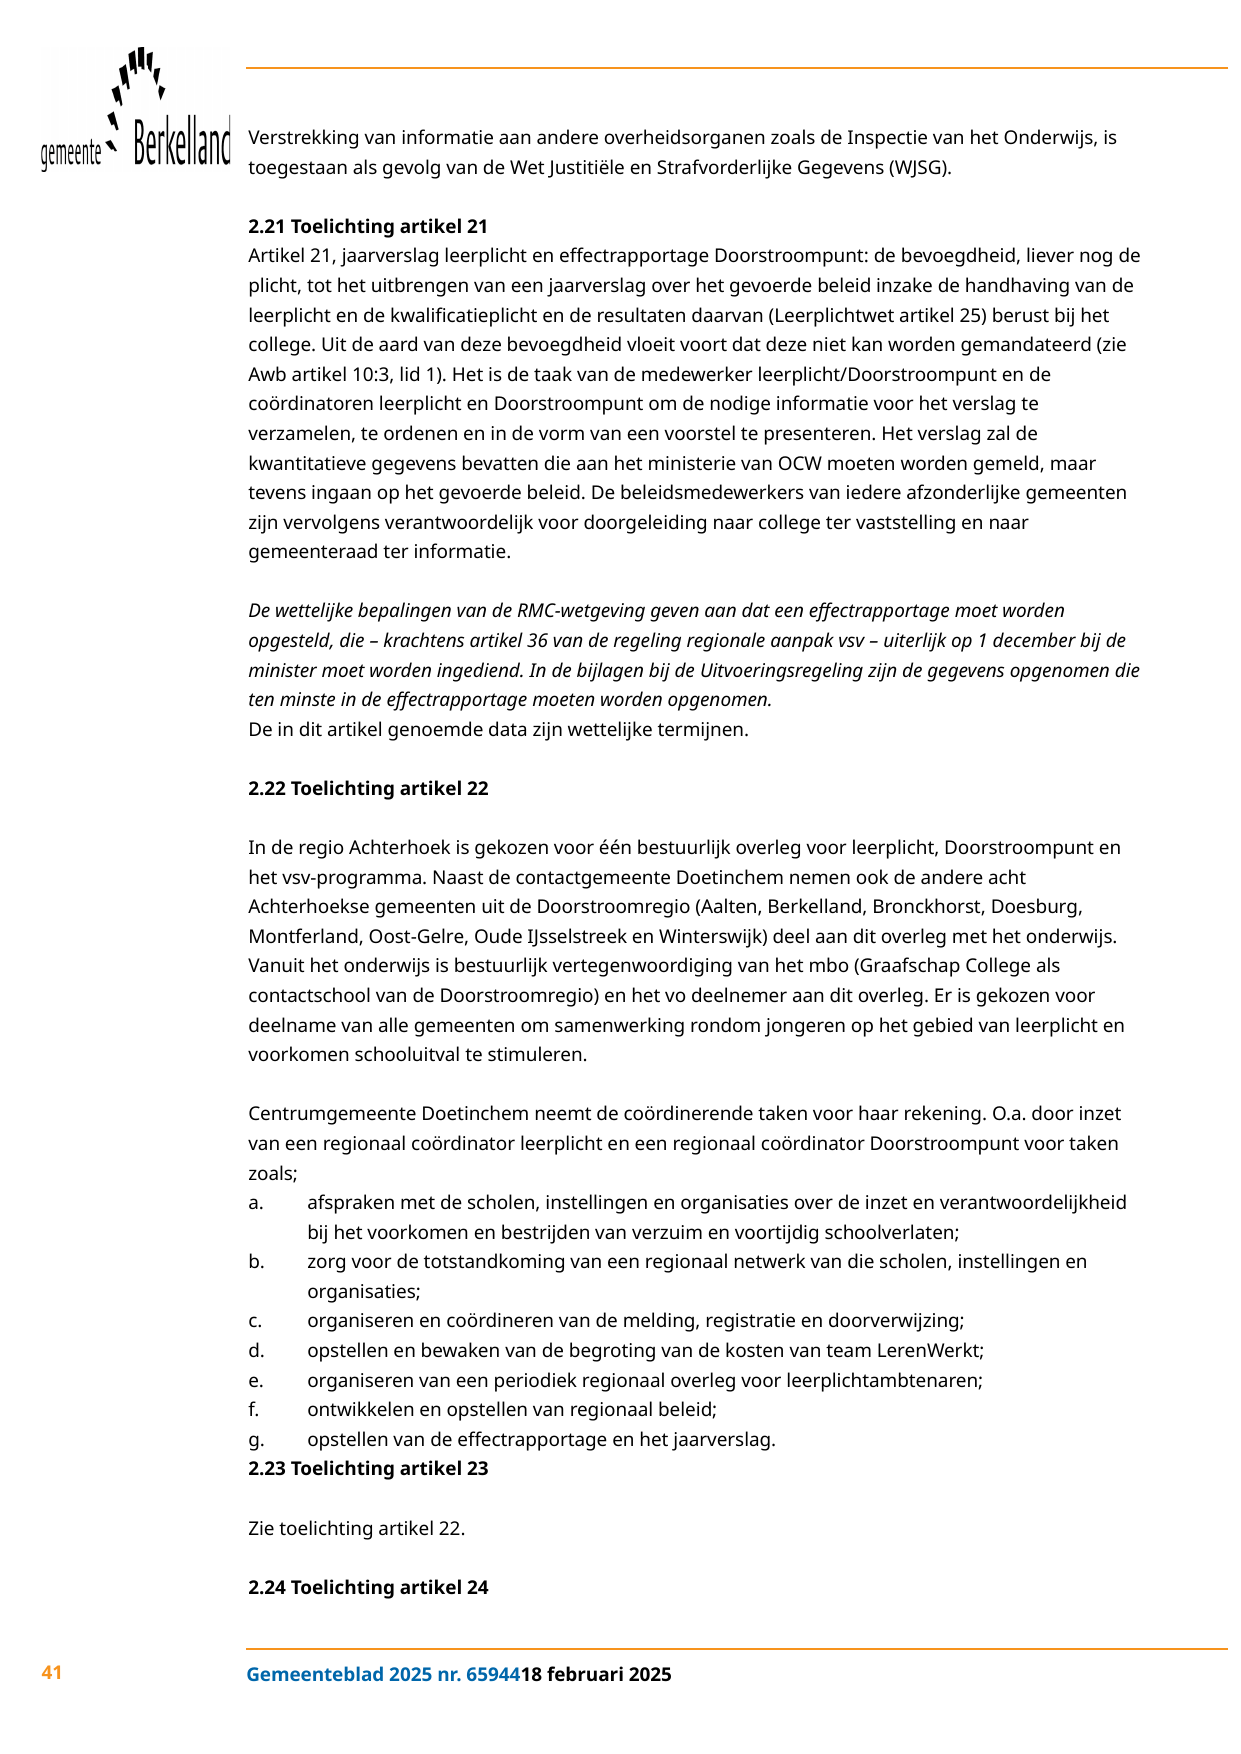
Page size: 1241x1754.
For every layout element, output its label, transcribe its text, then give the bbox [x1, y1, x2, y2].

text De in dit artikel genoemde data zijn wettelijke termijnen. [248, 716, 1152, 742]
text 2.23 Toelichting artikel 23 [248, 1456, 1152, 1481]
list opstellen van de effectrapportage en het jaarverslag. [248, 1426, 1152, 1452]
text Zie toelichting artikel 22. [248, 1515, 1152, 1541]
list zorg voor de totstandkoming van een regionaal netwerk van die scholen, instellingen en organisaties; [248, 1248, 1152, 1304]
text Verstrekking van informatie aan andere overheidsorganen zoals de Inspectie van het Onderwijs, is toegestaan als gevolg van de Wet Justitiële en Strafvorderlijke Gegevens (WJSG). [248, 124, 1152, 180]
list opstellen en bewaken van de begroting van de kosten van team LerenWerkt; [248, 1337, 1152, 1363]
text In de regio Achterhoek is gekozen voor één bestuurlijk overleg voor leerplicht, Doorstroompunt en het vsv-programma. Naast de contactgemeente Doetinchem nemen ook de andere acht Achterhoekse gemeenten uit de Doorstroomregio (Aalten, Berkelland, Bronckhorst, Doesburg, Montferland, Oost-Gelre, Oude IJsselstreek en Winterswijk) deel aan dit overleg met het onderwijs. Vanuit het onderwijs is bestuurlijk vertegenwoordiging van het mbo (Graafschap College als contactschool van de Doorstroomregio) en het vo deelnemer aan dit overleg. Er is gekozen voor deelname van alle gemeenten om samenwerking rondom jongeren op het gebied van leerplicht en voorkomen schooluitval te stimuleren. [248, 834, 1152, 1067]
text 2.22 Toelichting artikel 22 [248, 775, 1152, 801]
picture [41, 47, 231, 172]
text Centrumgemeente Doetinchem neemt de coördinerende taken voor haar rekening. O.a. door inzet van een regionaal coördinator leerplicht en een regionaal coördinator Doorstroompunt voor taken zoals; [248, 1101, 1152, 1186]
list ontwikkelen en opstellen van regionaal beleid; [248, 1396, 1152, 1422]
text Artikel 21, jaarverslag leerplicht en effectrapportage Doorstroompunt: de bevoegdheid, liever nog de plicht, tot het uitbrengen van een jaarverslag over het gevoerde beleid inzake de handhaving van de leerplicht en de kwalificatieplicht en de resultaten daarvan (Leerplichtwet artikel 25) berust bij het college. Uit de aard van deze bevoegdheid vloeit voort dat deze niet kan worden gemandateerd (zie Awb artikel 10:3, lid 1). Het is de taak van de medewerker leerplicht/Doorstroompunt en de coördinatoren leerplicht en Doorstroompunt om de nodige informatie voor het verslag te verzamelen, te ordenen en in de vorm van een voorstel te presenteren. Het verslag zal de kwantitatieve gegevens bevatten die aan het ministerie van OCW moeten worden gemeld, maar tevens ingaan op het gevoerde beleid. De beleidsmedewerkers van iedere afzonderlijke gemeenten zijn vervolgens verantwoordelijk voor doorgeleiding naar college ter vaststelling en naar gemeenteraad ter informatie. [248, 243, 1152, 564]
list organiseren van een periodiek regionaal overleg voor leerplichtambtenaren; [248, 1367, 1152, 1393]
list afspraken met de scholen, instellingen en organisaties over de inzet en verantwoordelijkheid bij het voorkomen en bestrijden van verzuim en voortijdig schoolverlaten; [248, 1189, 1152, 1245]
text 2.21 Toelichting artikel 21 [248, 213, 1152, 239]
list organiseren en coördineren van de melding, registratie en doorverwijzing; [248, 1308, 1152, 1333]
text De wettelijke bepalingen van de RMC-wetgeving geven aan dat een effectrapportage moet worden opgesteld, die – krachtens artikel 36 van de regeling regionale aanpak vsv – uiterlijk op 1 december bij de minister moet worden ingediend. In de bijlagen bij de Uitvoeringsregeling zijn de gegevens opgenomen die ten minste in de effectrapportage moeten worden opgenomen. [248, 598, 1152, 712]
text 2.24 Toelichting artikel 24 [248, 1574, 1152, 1600]
